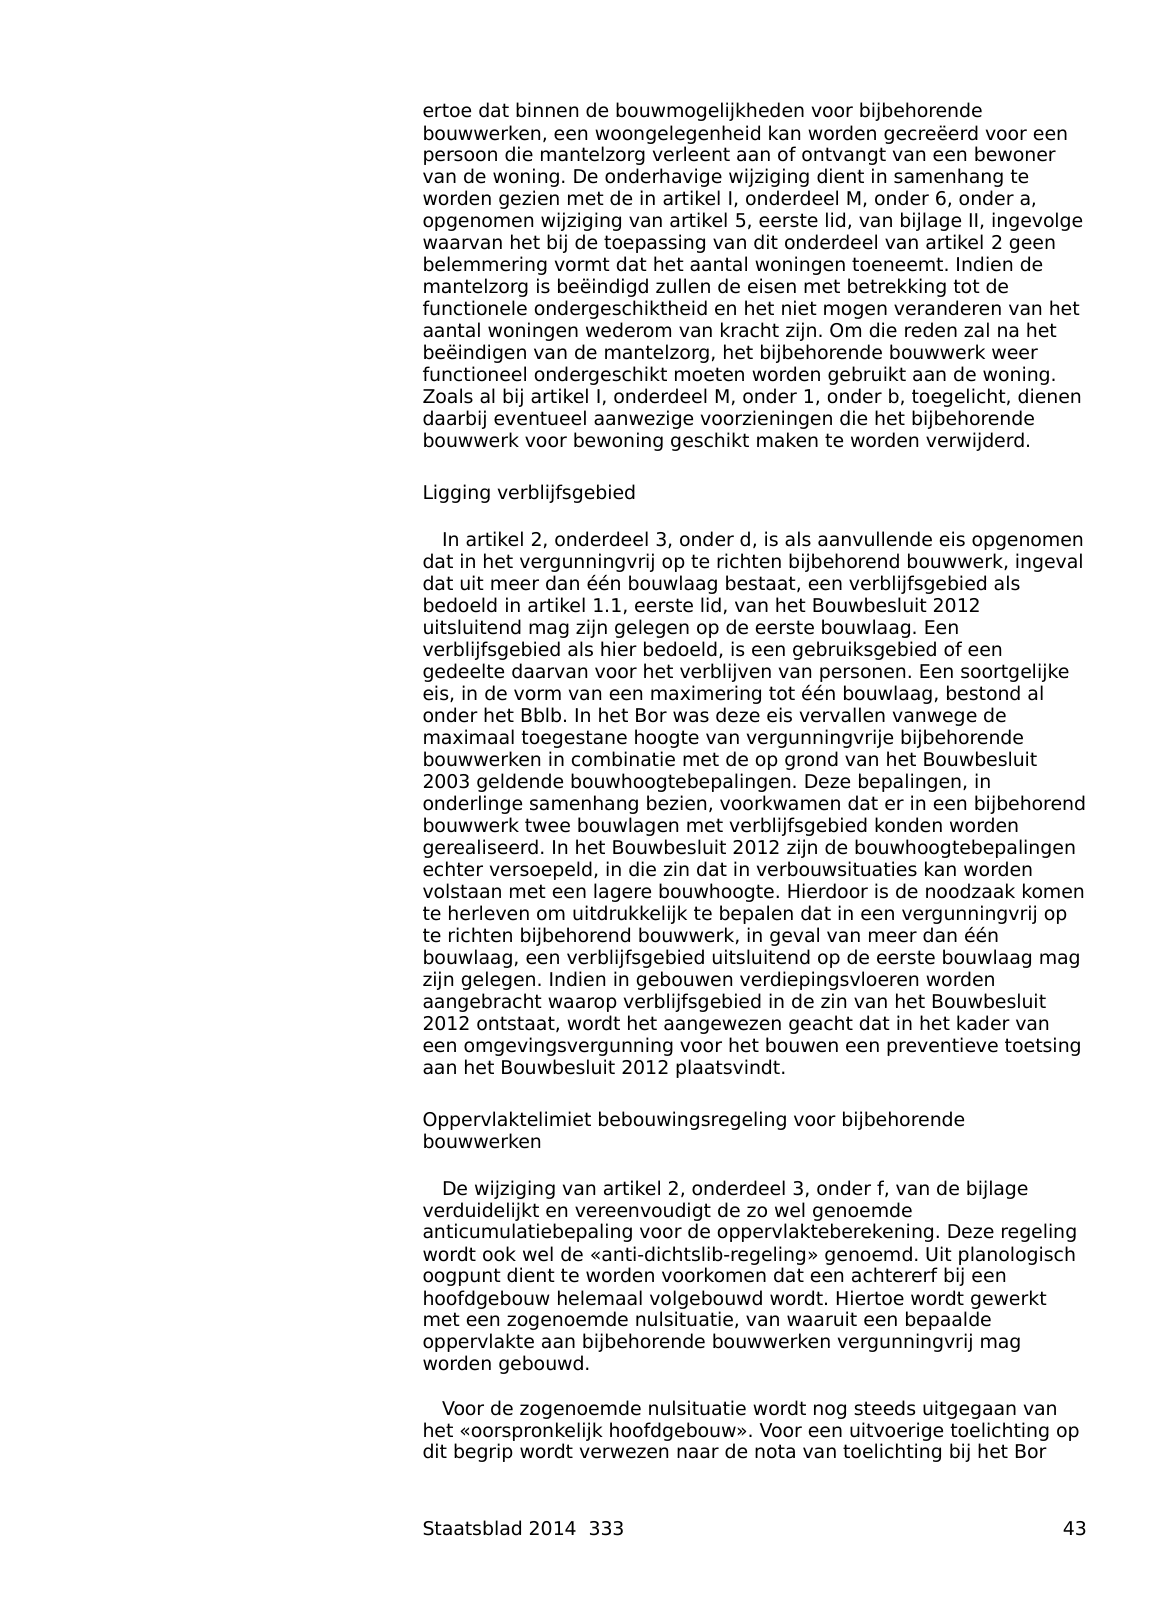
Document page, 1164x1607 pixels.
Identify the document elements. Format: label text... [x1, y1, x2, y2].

subtitle Ligging verblijfsgebied [422, 482, 1087, 504]
text In artikel 2, onderdeel 3, onder d, is als aanvullende eis opgenomen dat in het vergunningvrij op te richten bijbehorend bouwwerk, ingeval dat uit meer dan één bouwlaag bestaat, een verblijfsgebied als bedoeld in artikel 1.1, eerste lid, van het Bouwbesluit 2012 uitsluitend mag zijn gelegen op de eerste bouwlaag. Een verblijfsgebied als hier bedoeld, is een gebruiksgebied of een gedeelte daarvan voor het verblijven van personen. Een soortgelijke eis, in de vorm van een maximering tot één bouwlaag, bestond al onder het Bblb. In het Bor was deze eis vervallen vanwege de maximaal toegestane hoogte van vergunningvrije bijbehorende bouwwerken in combinatie met de op grond van het Bouwbesluit 2003 geldende bouwhoogtebepalingen. Deze bepalingen, in onderlinge samenhang bezien, voorkwamen dat er in een bijbehorend bouwwerk twee bouwlagen met verblijfsgebied konden worden gerealiseerd. In het Bouwbesluit 2012 zijn de bouwhoogtebepalingen echter versoepeld, in die zin dat in verbouwsituaties kan worden volstaan met een lagere bouwhoogte. Hierdoor is de noodzaak komen te herleven om uitdrukkelijk te bepalen dat in een vergunningvrij op te richten bijbehorend bouwwerk, in geval van meer dan één bouwlaag, een verblijfsgebied uitsluitend op de eerste bouwlaag mag zijn gelegen. Indien in gebouwen verdiepingsvloeren worden aangebracht waarop verblijfsgebied in de zin van het Bouwbesluit 2012 ontstaat, wordt het aangewezen geacht dat in het kader van een omgevingsvergunning voor het bouwen een preventieve toetsing aan het Bouwbesluit 2012 plaatsvindt. [422, 529, 1087, 1078]
text Voor de zogenoemde nulsituatie wordt nog steeds uitgegaan van het «oorspronkelijk hoofdgebouw». Voor een uitvoerige toelichting op dit begrip wordt verwezen naar de nota van toelichting bij het Bor [422, 1397, 1087, 1463]
text De wijziging van artikel 2, onderdeel 3, onder f, van de bijlage verduidelijkt en vereenvoudigt de zo wel genoemde anticumulatiebepaling voor de oppervlakteberekening. Deze regeling wordt ook wel de «anti-dichtslib-regeling» genoemd. Uit planologisch oogpunt dient te worden voorkomen dat een achtererf bij een hoofdgebouw helemaal volgebouwd wordt. Hiertoe wordt gewerkt met een zogenoemde nulsituatie, van waaruit een bepaalde oppervlakte aan bijbehorende bouwwerken vergunningvrij mag worden gebouwd. [422, 1177, 1087, 1375]
text ertoe dat binnen de bouwmogelijkheden voor bijbehorende bouwwerken, een woongelegenheid kan worden gecreëerd voor een persoon die mantelzorg verleent aan of ontvangt van een bewoner van de woning. De onderhavige wijziging dient in samenhang te worden gezien met de in artikel I, onderdeel M, onder 6, onder a, opgenomen wijziging van artikel 5, eerste lid, van bijlage II, ingevolge waarvan het bij de toepassing van dit onderdeel van artikel 2 geen belemmering vormt dat het aantal woningen toeneemt. Indien de mantelzorg is beëindigd zullen de eisen met betrekking tot de functionele ondergeschiktheid en het niet mogen veranderen van het aantal woningen wederom van kracht zijn. Om die reden zal na het beëindigen van de mantelzorg, het bijbehorende bouwwerk weer functioneel ondergeschikt moeten worden gebruikt aan de woning. Zoals al bij artikel I, onderdeel M, onder 1, onder b, toegelicht, dienen daarbij eventueel aanwezige voorzieningen die het bijbehorende bouwwerk voor bewoning geschikt maken te worden verwijderd. [422, 100, 1087, 452]
subtitle Oppervlaktelimiet bebouwingsregeling voor bijbehorende bouwwerken [422, 1108, 1087, 1152]
